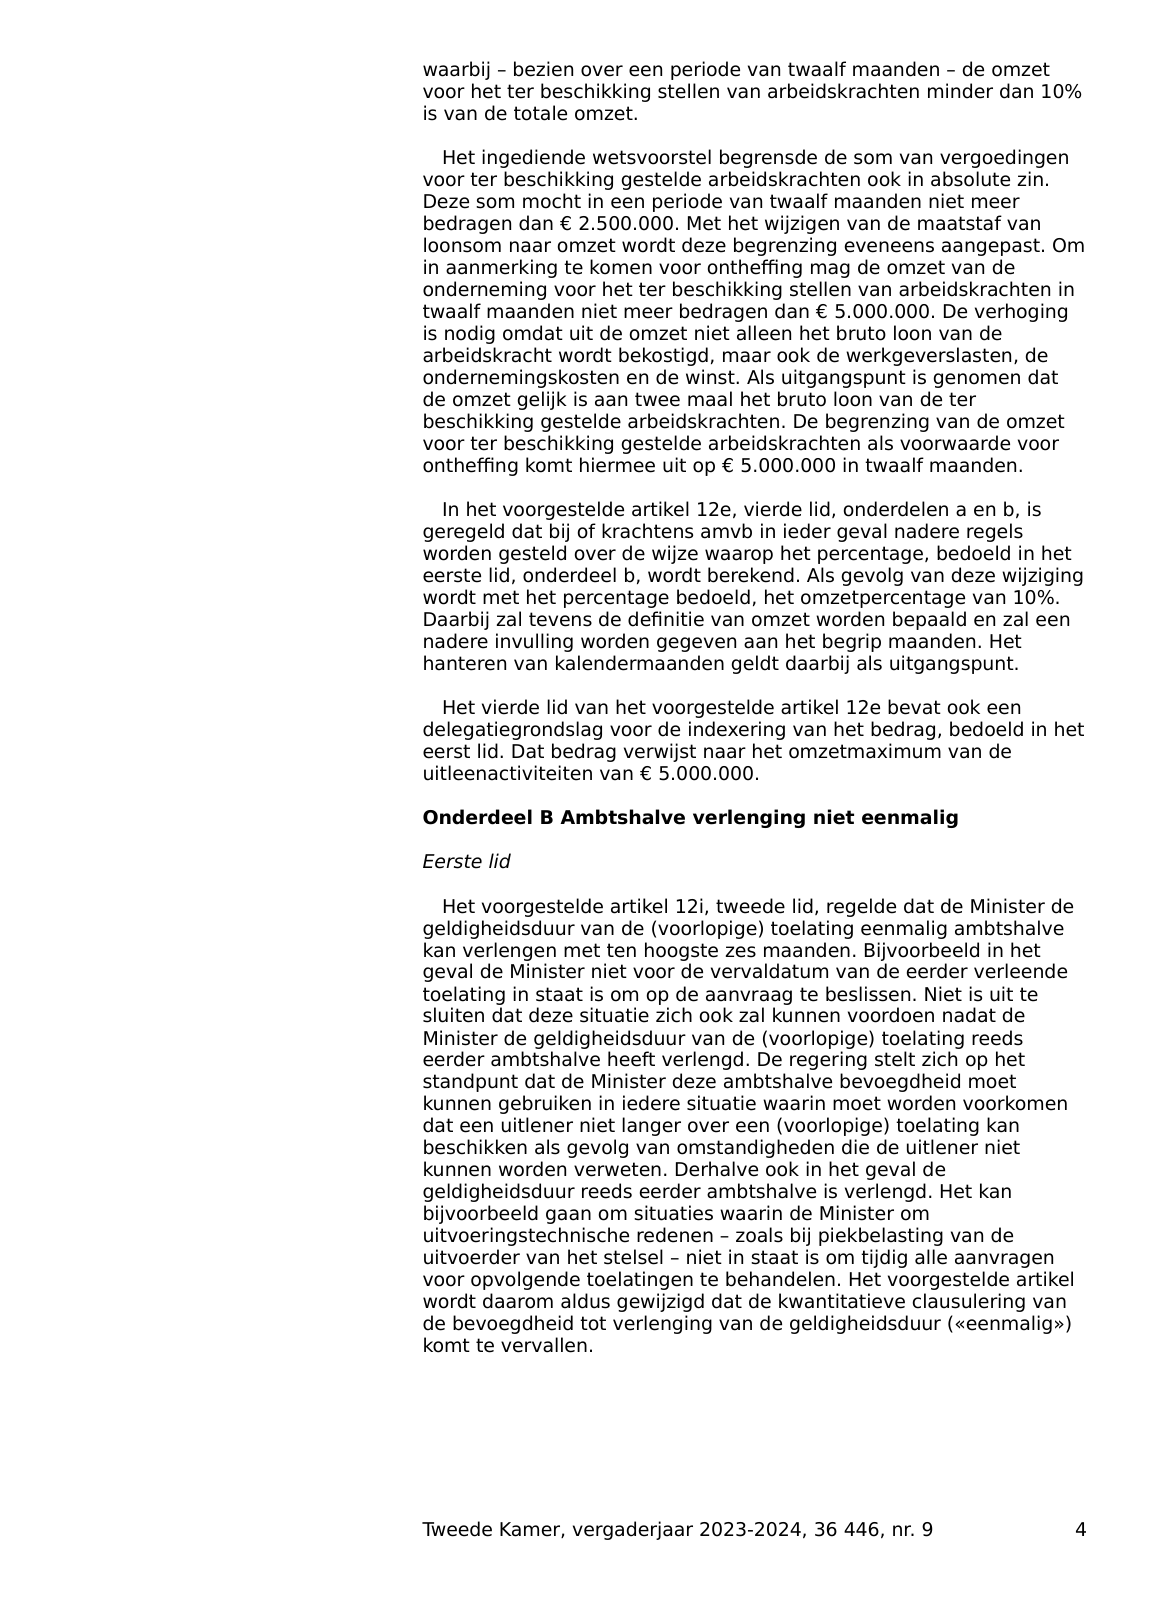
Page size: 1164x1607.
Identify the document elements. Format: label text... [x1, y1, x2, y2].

text In het voorgestelde artikel 12e, vierde lid, onderdelen a en b, is geregeld dat bij of krachtens amvb in ieder geval nadere regels worden gesteld over de wijze waarop het percentage, bedoeld in het eerste lid, onderdeel b, wordt berekend. Als gevolg van deze wijziging wordt met het percentage bedoeld, het omzetpercentage van 10%. Daarbij zal tevens de definitie van omzet worden bepaald en zal een nadere invulling worden gegeven aan het begrip maanden. Het hanteren van kalendermaanden geldt daarbij als uitgangspunt. [422, 499, 1087, 675]
text Het voorgestelde artikel 12i, tweede lid, regelde dat de Minister de geldigheidsduur van de (voorlopige) toelating eenmalig ambtshalve kan verlengen met ten hoogste zes maanden. Bijvoorbeeld in het geval de Minister niet voor de vervaldatum van de eerder verleende toelating in staat is om op de aanvraag te beslissen. Niet is uit te sluiten dat deze situatie zich ook zal kunnen voordoen nadat de Minister de geldigheidsduur van de (voorlopige) toelating reeds eerder ambtshalve heeft verlengd. De regering stelt zich op het standpunt dat de Minister deze ambtshalve bevoegdheid moet kunnen gebruiken in iedere situatie waarin moet worden voorkomen dat een uitlener niet langer over een (voorlopige) toelating kan beschikken als gevolg van omstandigheden die de uitlener niet kunnen worden verweten. Derhalve ook in het geval de geldigheidsduur reeds eerder ambtshalve is verlengd. Het kan bijvoorbeeld gaan om situaties waarin de Minister om uitvoeringstechnische redenen – zoals bij piekbelasting van de uitvoerder van het stelsel – niet in staat is om tijdig alle aanvragen voor opvolgende toelatingen te behandelen. Het voorgestelde artikel wordt daarom aldus gewijzigd dat de kwantitatieve clausulering van de bevoegdheid tot verlenging van de geldigheidsduur («eenmalig») komt te vervallen. [422, 896, 1087, 1357]
text Het ingediende wetsvoorstel begrensde de som van vergoedingen voor ter beschikking gestelde arbeidskrachten ook in absolute zin. Deze som mocht in een periode van twaalf maanden niet meer bedragen dan € 2.500.000. Met het wijzigen van de maatstaf van loonsom naar omzet wordt deze begrenzing eveneens aangepast. Om in aanmerking te komen voor ontheffing mag de omzet van de onderneming voor het ter beschikking stellen van arbeidskrachten in twaalf maanden niet meer bedragen dan € 5.000.000. De verhoging is nodig omdat uit de omzet niet alleen het bruto loon van de arbeidskracht wordt bekostigd, maar ook de werkgeverslasten, de ondernemingskosten en de winst. Als uitgangspunt is genomen dat de omzet gelijk is aan twee maal het bruto loon van de ter beschikking gestelde arbeidskrachten. De begrenzing van de omzet voor ter beschikking gestelde arbeidskrachten als voorwaarde voor ontheffing komt hiermee uit op € 5.000.000 in twaalf maanden. [422, 147, 1087, 477]
subtitle Eerste lid [422, 851, 1087, 873]
text waarbij – bezien over een periode van twaalf maanden – de omzet voor het ter beschikking stellen van arbeidskrachten minder dan 10% is van de totale omzet. [422, 59, 1087, 125]
text Het vierde lid van het voorgestelde artikel 12e bevat ook een delegatiegrondslag voor de indexering van het bedrag, bedoeld in het eerst lid. Dat bedrag verwijst naar het omzetmaximum van de uitleenactiviteiten van € 5.000.000. [422, 697, 1087, 785]
subtitle Onderdeel B Ambtshalve verlenging niet eenmalig [422, 807, 1087, 829]
